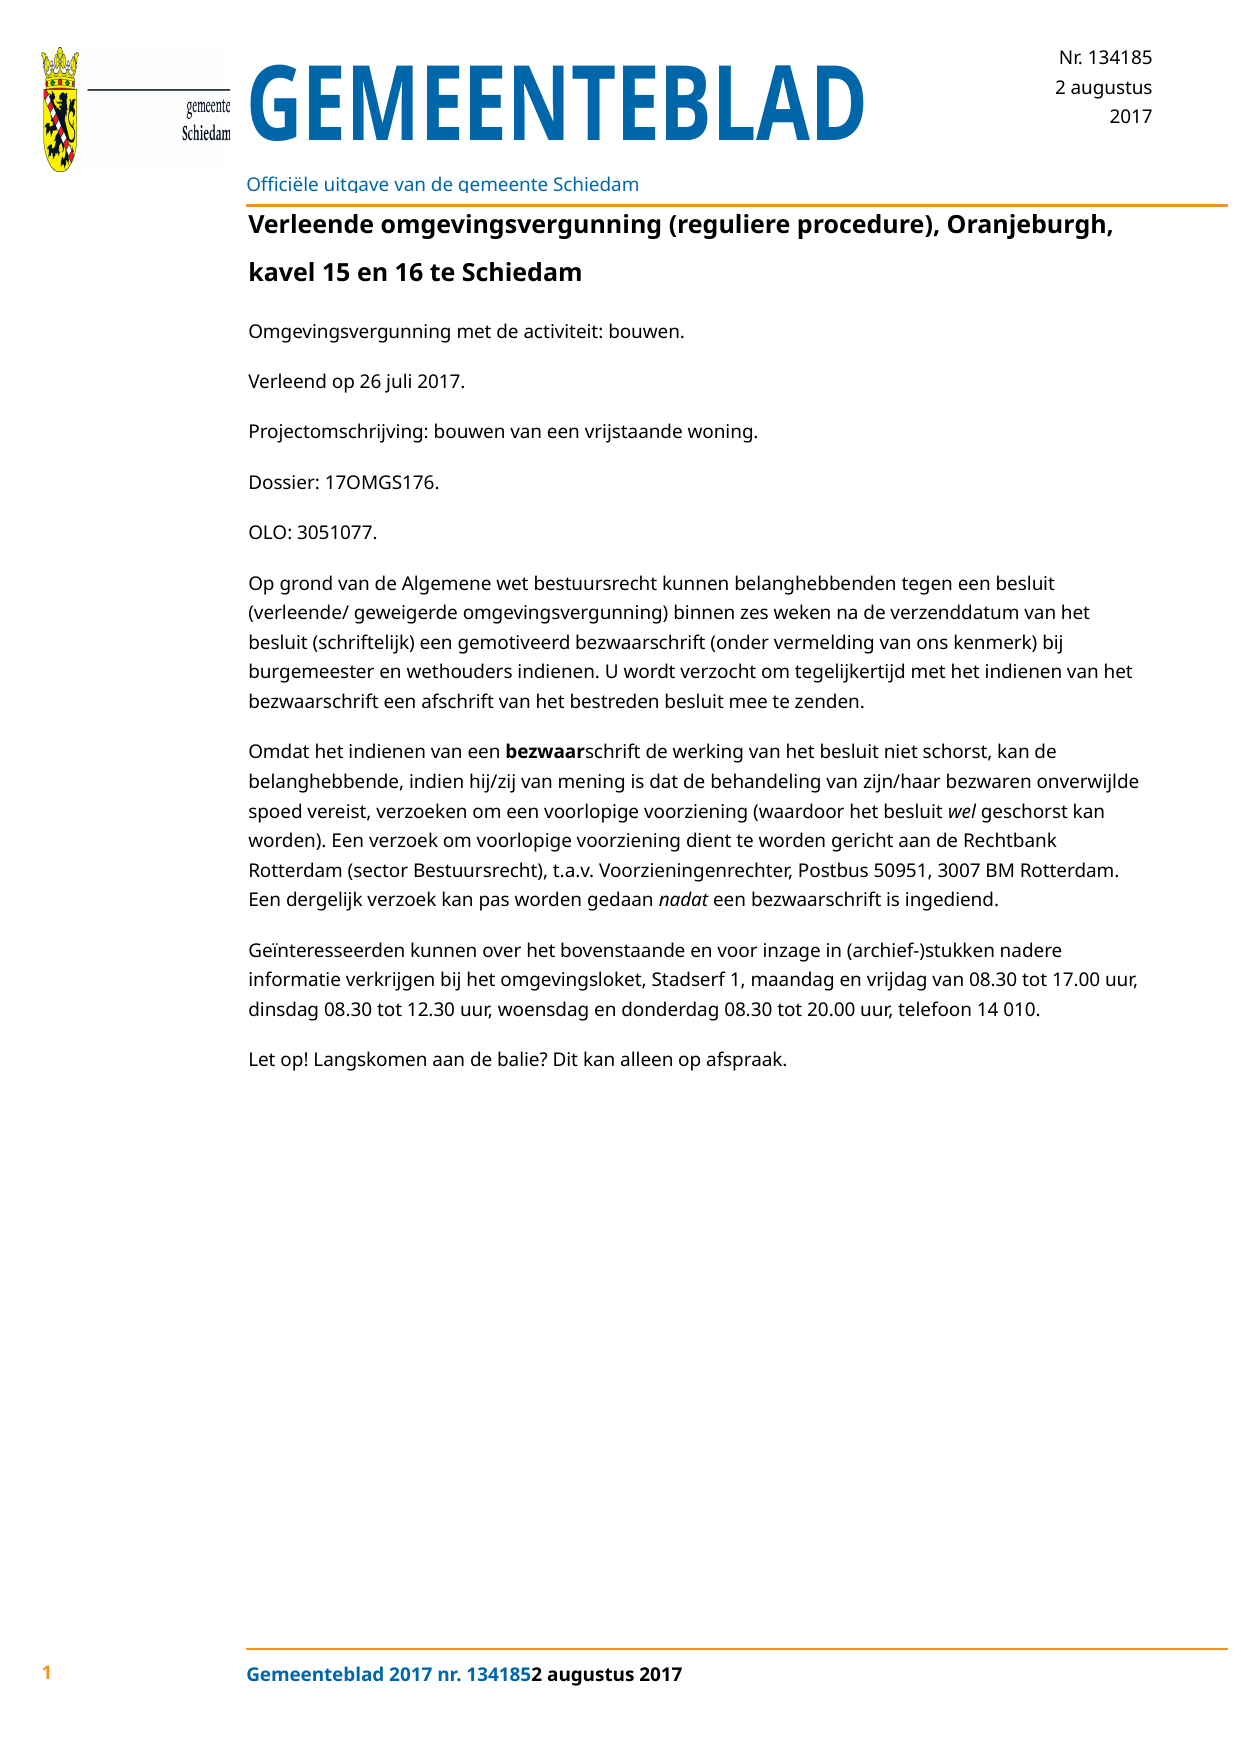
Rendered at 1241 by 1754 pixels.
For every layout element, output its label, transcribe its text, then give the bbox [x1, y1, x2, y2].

text Verleende omgevingsvergunning (reguliere procedure), Oranjeburgh, kavel 15 en 16 te Schiedam [248, 207, 1152, 288]
picture [41, 47, 231, 172]
text Op grond van de Algemene wet bestuursrecht kunnen belanghebbenden tegen een besluit (verleende/ geweigerde omgevingsvergunning) binnen zes weken na de verzenddatum van het besluit (schriftelijk) een gemotiveerd bezwaarschrift (onder vermelding van ons kenmerk) bij burgemeester en wethouders indienen. U wordt verzocht om tegelijkertijd met het indienen van het bezwaarschrift een afschrift van het bestreden besluit mee te zenden. [248, 570, 1152, 714]
text Omdat het indienen van een bezwaarschrift de werking van het besluit niet schorst, kan de belanghebbende, indien hij/zij van mening is dat de behandeling van zijn/haar bezwaren onverwijlde spoed vereist, verzoeken om een voorlopige voorziening (waardoor het besluit wel geschorst kan worden). Een verzoek om voorlopige voorziening dient te worden gericht aan de Rechtbank Rotterdam (sector Bestuursrecht), t.a.v. Voorzieningenrechter, Postbus 50951, 3007 BM Rotterdam. Een dergelijk verzoek kan pas worden gedaan nadat een bezwaarschrift is ingediend. [248, 739, 1152, 912]
text Verleend op 26 juli 2017. [248, 368, 1152, 394]
text Let op! Langskomen aan de balie? Dit kan alleen op afspraak. [248, 1047, 1152, 1072]
text Omgevingsvergunning met de activiteit: bouwen. [248, 318, 1152, 344]
text OLO: 3051077. [248, 519, 1152, 545]
text Projectomschrijving: bouwen van een vrijstaande woning. [248, 419, 1152, 444]
text Dossier: 17OMGS176. [248, 469, 1152, 495]
text Geïnteresseerden kunnen over het bovenstaande en voor inzage in (archief-)stukken nadere informatie verkrijgen bij het omgevingsloket, Stadserf 1, maandag en vrijdag van 08.30 tot 17.00 uur, dinsdag 08.30 tot 12.30 uur, woensdag en donderdag 08.30 tot 20.00 uur, telefoon 14 010. [248, 937, 1152, 1022]
